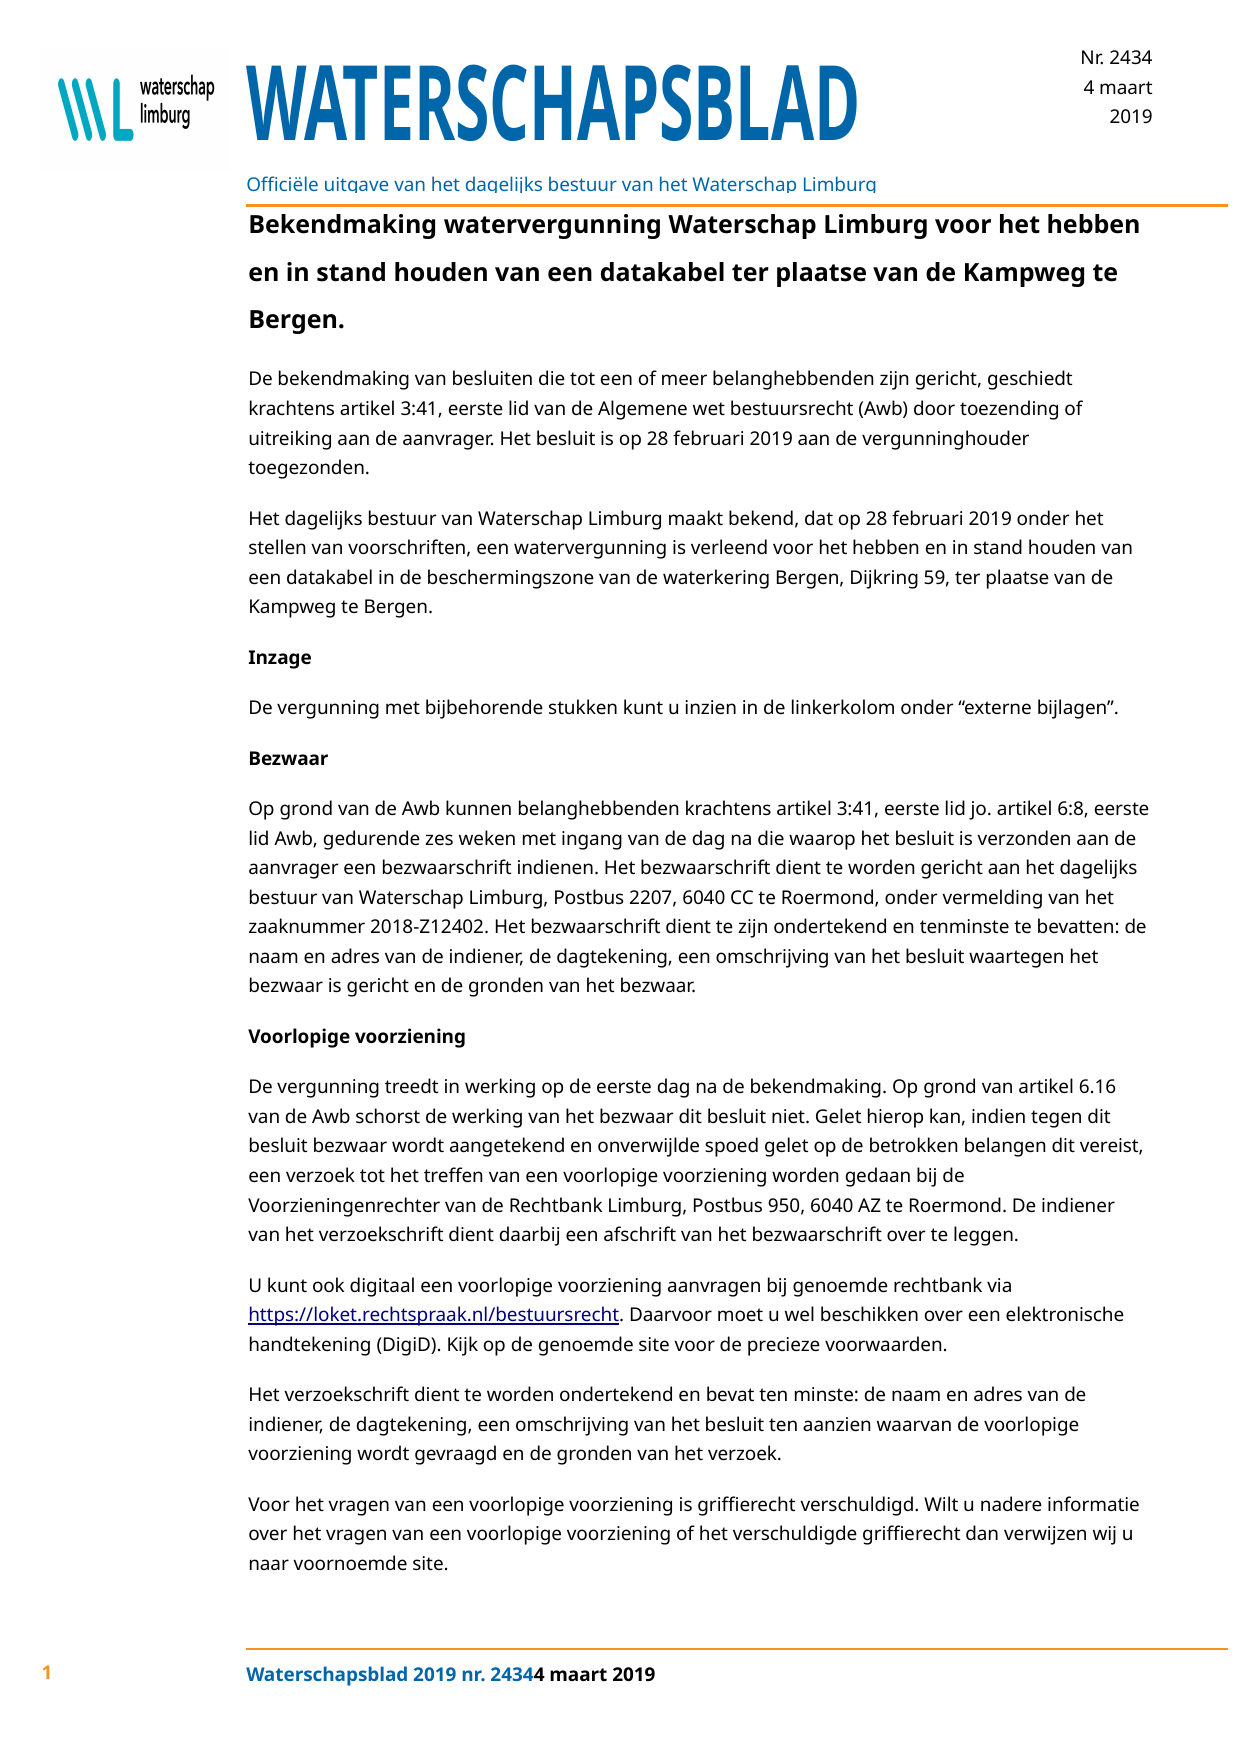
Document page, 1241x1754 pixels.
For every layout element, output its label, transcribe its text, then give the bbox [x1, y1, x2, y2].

text Voor het vragen van een voorlopige voorziening is griffierecht verschuldigd. Wilt u nadere informatie over het vragen van een voorlopige voorziening of het verschuldigde griffierecht dan verwijzen wij u naar voornoemde site. [248, 1491, 1152, 1576]
picture [41, 47, 231, 172]
text Inzage [248, 644, 1152, 669]
text Bekendmaking watervergunning Waterschap Limburg voor het hebben en in stand houden van een datakabel ter plaatse van de Kampweg te Bergen. [248, 207, 1152, 336]
text Het dagelijks bestuur van Waterschap Limburg maakt bekend, dat op 28 februari 2019 onder het stellen van voorschriften, een watervergunning is verleend voor het hebben en in stand houden van een datakabel in de beschermingszone van de waterkering Bergen, Dijkring 59, ter plaatse van de Kampweg te Bergen. [248, 505, 1152, 619]
text De vergunning treedt in werking op de eerste dag na de bekendmaking. Op grond van artikel 6.16 van de Awb schorst de werking van het bezwaar dit besluit niet. Gelet hierop kan, indien tegen dit besluit bezwaar wordt aangetekend en onverwijlde spoed gelet op de betrokken belangen dit vereist, een verzoek tot het treffen van een voorlopige voorziening worden gedaan bij de Voorzieningenrechter van de Rechtbank Limburg, Postbus 950, 6040 AZ te Roermond. De indiener van het verzoekschrift dient daarbij een afschrift van het bezwaarschrift over te leggen. [248, 1073, 1152, 1247]
text Het verzoekschrift dient te worden ondertekend en bevat ten minste: de naam en adres van de indiener, de dagtekening, een omschrijving van het besluit ten aanzien waarvan de voorlopige voorziening wordt gevraagd en de gronden van het verzoek. [248, 1381, 1152, 1466]
text De bekendmaking van besluiten die tot een of meer belanghebbenden zijn gericht, geschiedt krachtens artikel 3:41, eerste lid van de Algemene wet bestuursrecht (Awb) door toezending of uitreiking aan de aanvrager. Het besluit is op 28 februari 2019 aan de vergunninghouder toegezonden. [248, 366, 1152, 480]
text Voorlopige voorziening [248, 1023, 1152, 1049]
text Bezwaar [248, 745, 1152, 770]
text De vergunning met bijbehorende stukken kunt u inzien in de linkerkolom onder “externe bijlagen”. [248, 694, 1152, 720]
text Op grond van de Awb kunnen belanghebbenden krachtens artikel 3:41, eerste lid jo. artikel 6:8, eerste lid Awb, gedurende zes weken met ingang van de dag na die waarop het besluit is verzonden aan de aanvrager een bezwaarschrift indienen. Het bezwaarschrift dient te worden gericht aan het dagelijks bestuur van Waterschap Limburg, Postbus 2207, 6040 CC te Roermond, onder vermelding van het zaaknummer 2018-Z12402. Het bezwaarschrift dient te zijn ondertekend en tenminste te bevatten: de naam en adres van de indiener, de dagtekening, een omschrijving van het besluit waartegen het bezwaar is gericht en de gronden van het bezwaar. [248, 795, 1152, 998]
text U kunt ook digitaal een voorlopige voorziening aanvragen bij genoemde rechtbank via https://loket.rechtspraak.nl/bestuursrecht. Daarvoor moet u wel beschikken over een elektronische handtekening (DigiD). Kijk op de genoemde site voor de precieze voorwaarden. [248, 1272, 1152, 1357]
